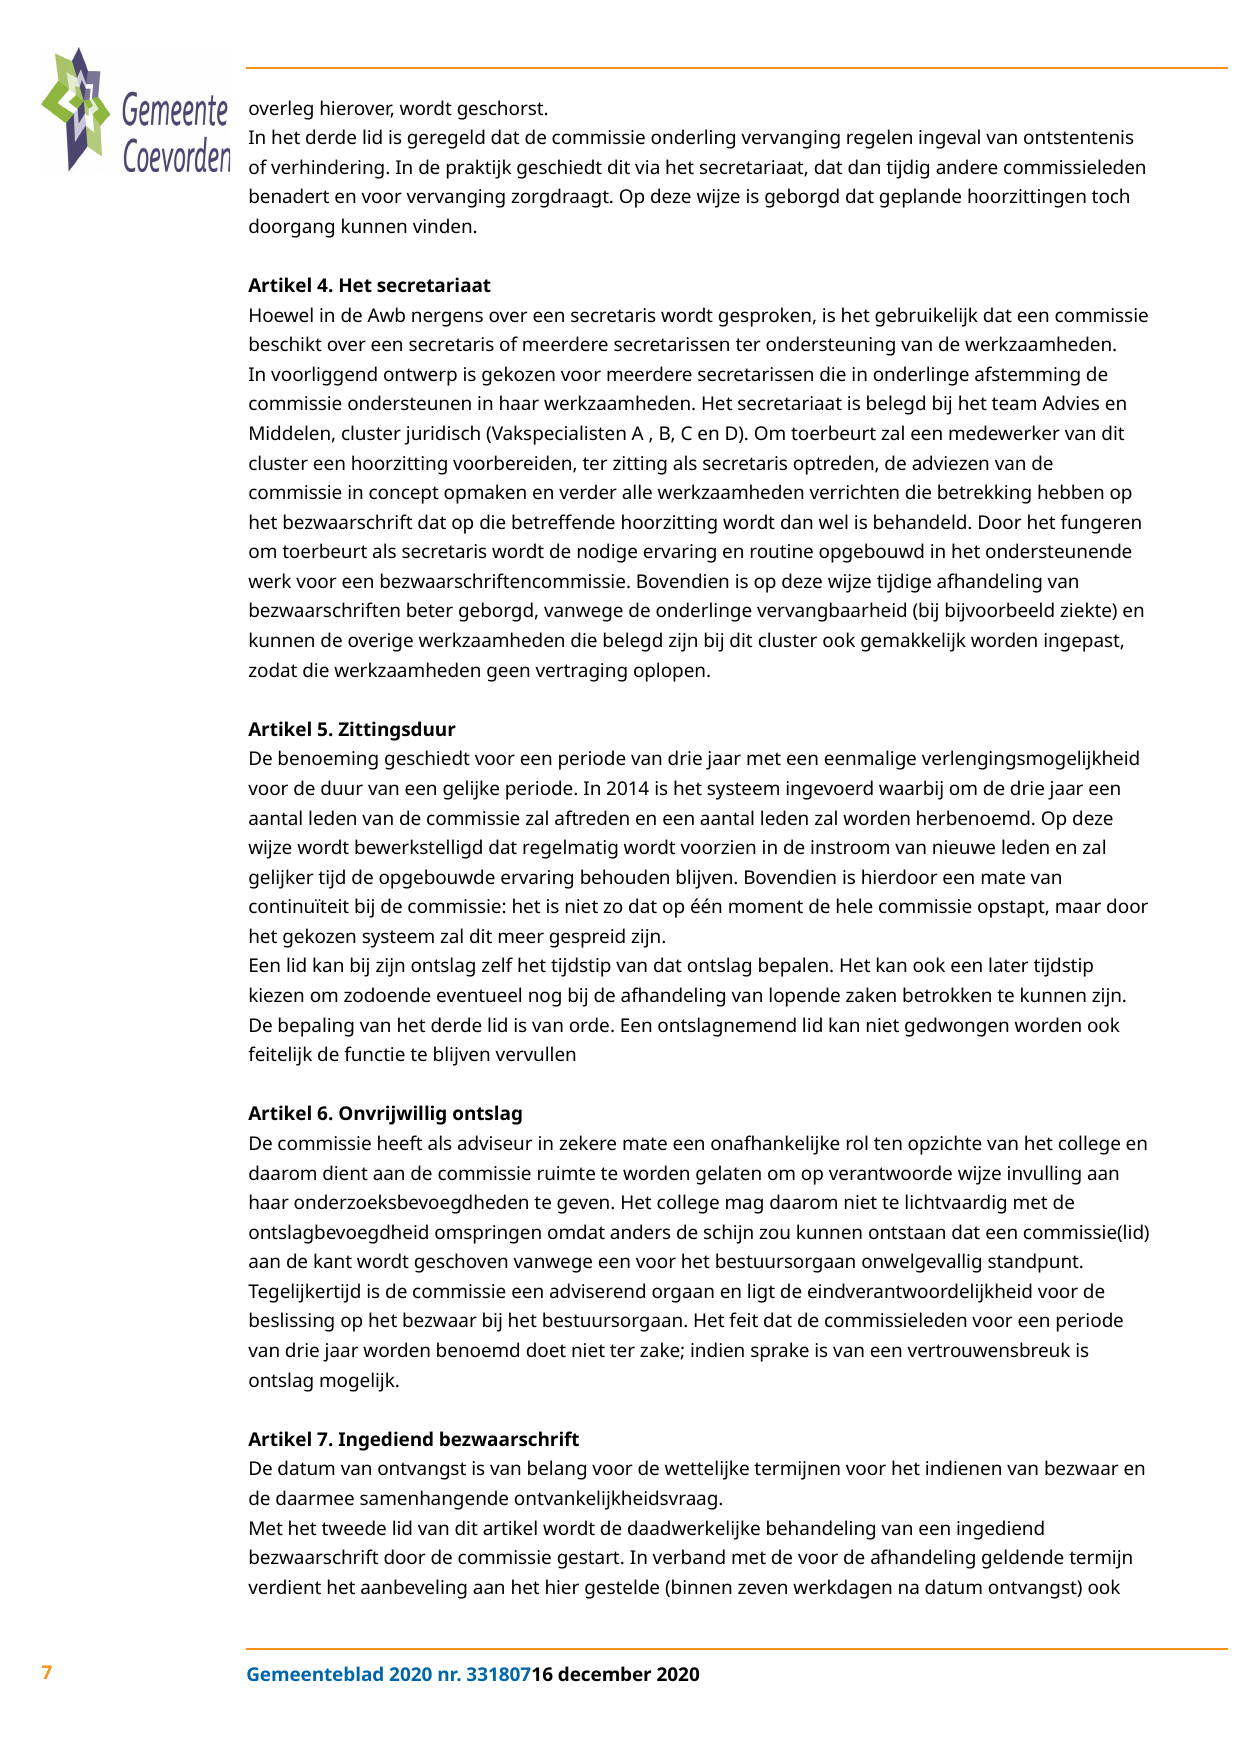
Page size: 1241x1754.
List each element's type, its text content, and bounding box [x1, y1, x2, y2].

picture [41, 47, 231, 172]
text Een lid kan bij zijn ontslag zelf het tijdstip van dat ontslag bepalen. Het kan ook een later tijdstip kiezen om zodoende eventueel nog bij de afhandeling van lopende zaken betrokken te kunnen zijn. De bepaling van het derde lid is van orde. Een ontslagnemend lid kan niet gedwongen worden ook feitelijk de functie te blijven vervullen [248, 953, 1152, 1067]
text Artikel 6. Onvrijwillig ontslag [248, 1101, 1152, 1126]
text In voorliggend ontwerp is gekozen voor meerdere secretarissen die in onderlinge afstemming de commissie ondersteunen in haar werkzaamheden. Het secretariaat is belegd bij het team Advies en Middelen, cluster juridisch (Vakspecialisten A , B, C en D). Om toerbeurt zal een medewerker van dit cluster een hoorzitting voorbereiden, ter zitting als secretaris optreden, de adviezen van de commissie in concept opmaken en verder alle werkzaamheden verrichten die betrekking hebben op het bezwaarschrift dat op die betreffende hoorzitting wordt dan wel is behandeld. Door het fungeren om toerbeurt als secretaris wordt de nodige ervaring en routine opgebouwd in het ondersteunende werk voor een bezwaarschriftencommissie. Bovendien is op deze wijze tijdige afhandeling van bezwaarschriften beter geborgd, vanwege de onderlinge vervangbaarheid (bij bijvoorbeeld ziekte) en kunnen de overige werkzaamheden die belegd zijn bij dit cluster ook gemakkelijk worden ingepast, zodat die werkzaamheden geen vertraging oplopen. [248, 361, 1152, 683]
text Artikel 7. Ingediend bezwaarschrift [248, 1426, 1152, 1452]
text Hoewel in de Awb nergens over een secretaris wordt gesproken, is het gebruikelijk dat een commissie beschikt over een secretaris of meerdere secretarissen ter ondersteuning van de werkzaamheden. [248, 302, 1152, 357]
text Artikel 4. Het secretariaat [248, 272, 1152, 298]
text De commissie heeft als adviseur in zekere mate een onafhankelijke rol ten opzichte van het college en daarom dient aan de commissie ruimte te worden gelaten om op verantwoorde wijze invulling aan haar onderzoeksbevoegdheden te geven. Het college mag daarom niet te lichtvaardig met de ontslagbevoegdheid omspringen omdat anders de schijn zou kunnen ontstaan dat een commissie(lid) aan de kant wordt geschoven vanwege een voor het bestuursorgaan onwelgevallig standpunt. Tegelijkertijd is de commissie een adviserend orgaan en ligt de eindverantwoordelijkheid voor de beslissing op het bezwaar bij het bestuursorgaan. Het feit dat de commissieleden voor een periode van drie jaar worden benoemd doet niet ter zake; indien sprake is van een vertrouwensbreuk is ontslag mogelijk. [248, 1130, 1152, 1393]
text In het derde lid is geregeld dat de commissie onderling vervanging regelen ingeval van ontstentenis of verhindering. In de praktijk geschiedt dit via het secretariaat, dat dan tijdig andere commissieleden benadert en voor vervanging zorgdraagt. Op deze wijze is geborgd dat geplande hoorzittingen toch doorgang kunnen vinden. [248, 124, 1152, 239]
text Met het tweede lid van dit artikel wordt de daadwerkelijke behandeling van een ingediend bezwaarschrift door de commissie gestart. In verband met de voor de afhandeling geldende termijn verdient het aanbeveling aan het hier gestelde (binnen zeven werkdagen na datum ontvangst) ook [248, 1515, 1152, 1600]
text De benoeming geschiedt voor een periode van drie jaar met een eenmalige verlengingsmogelijkheid voor de duur van een gelijke periode. In 2014 is het systeem ingevoerd waarbij om de drie jaar een aantal leden van de commissie zal aftreden en een aantal leden zal worden herbenoemd. Op deze wijze wordt bewerkstelligd dat regelmatig wordt voorzien in de instroom van nieuwe leden en zal gelijker tijd de opgebouwde ervaring behouden blijven. Bovendien is hierdoor een mate van continuïteit bij de commissie: het is niet zo dat op één moment de hele commissie opstapt, maar door het gekozen systeem zal dit meer gespreid zijn. [248, 746, 1152, 949]
text Artikel 5. Zittingsduur [248, 716, 1152, 742]
text De datum van ontvangst is van belang voor de wettelijke termijnen voor het indienen van bezwaar en de daarmee samenhangende ontvankelijkheidsvraag. [248, 1456, 1152, 1511]
text overleg hierover, wordt geschorst. [248, 95, 1152, 121]
